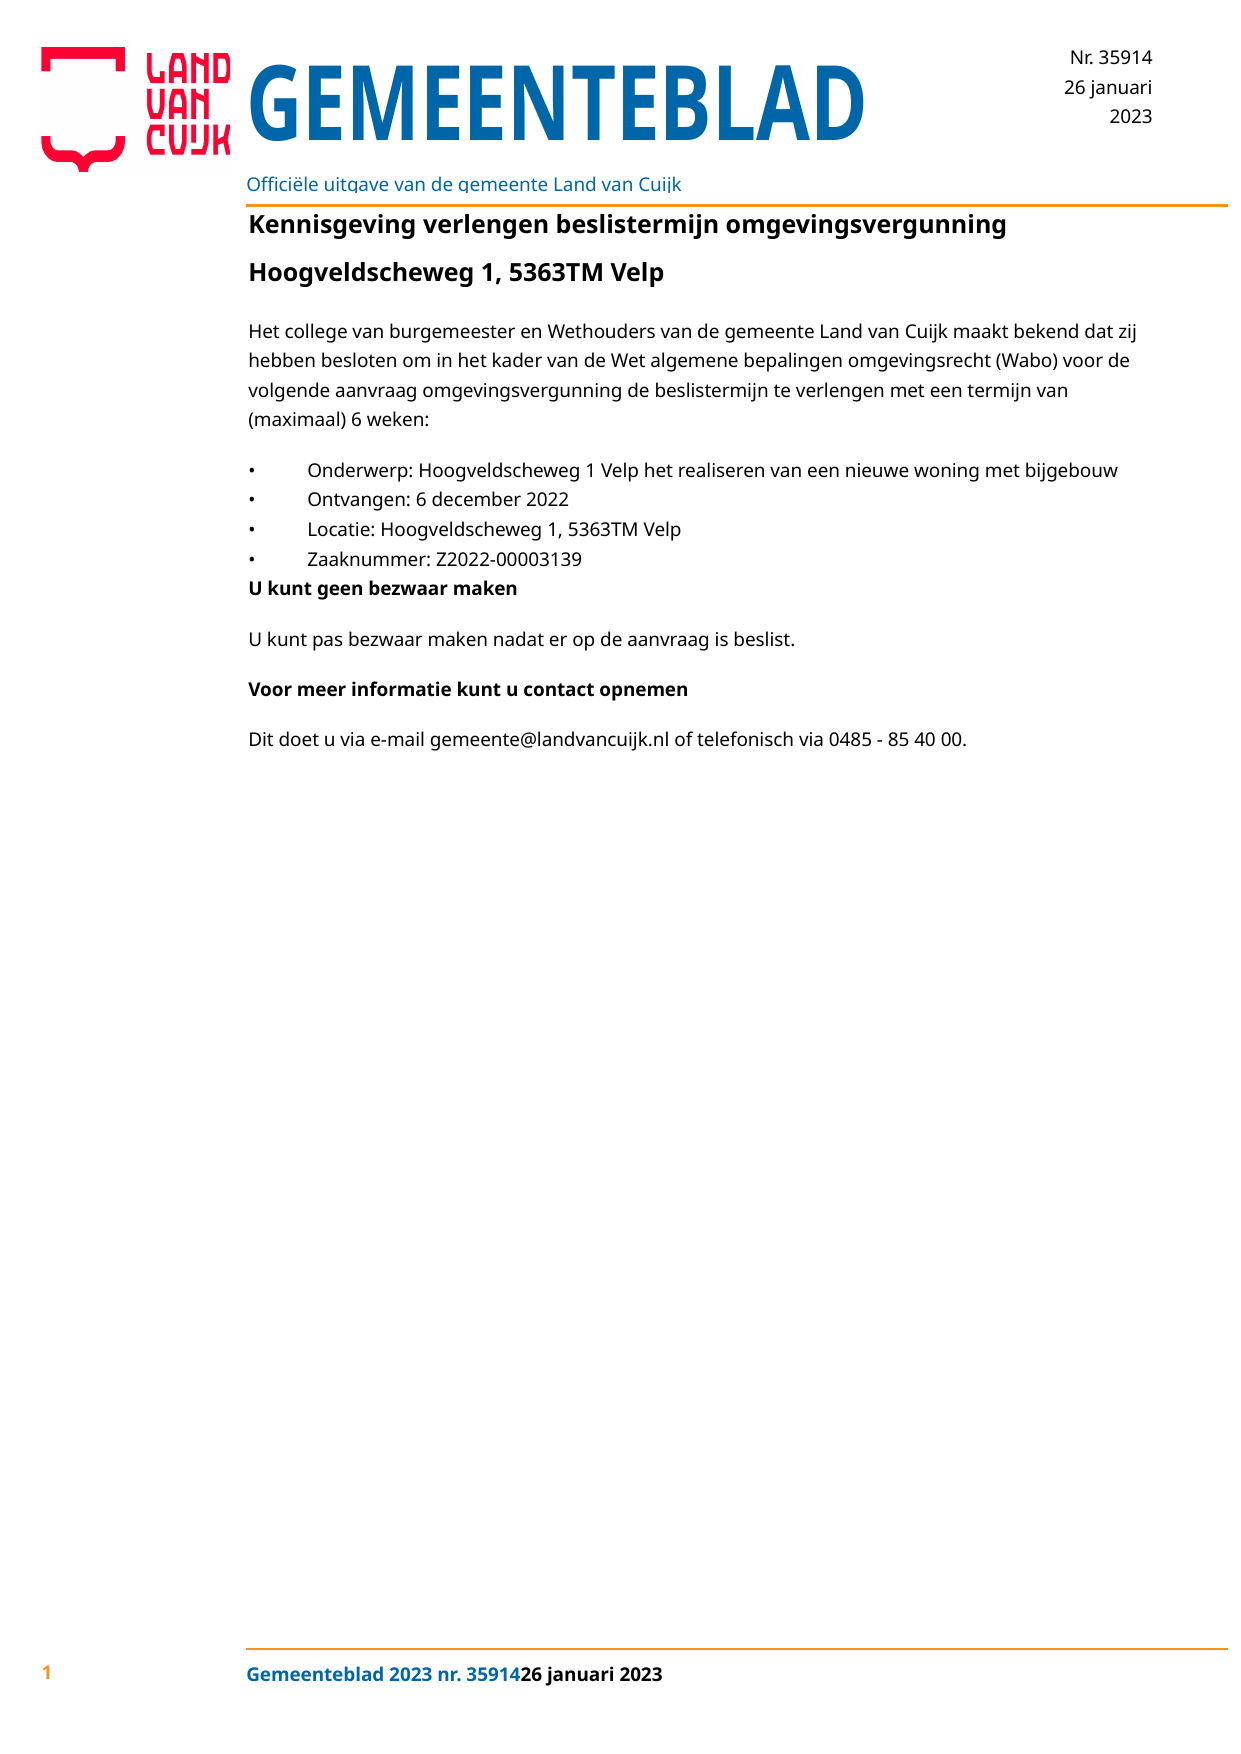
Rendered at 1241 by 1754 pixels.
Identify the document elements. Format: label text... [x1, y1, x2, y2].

text Dit doet u via e-mail gemeente@landvancuijk.nl of telefonisch via 0485 - 85 40 00. [248, 727, 1152, 752]
text U kunt pas bezwaar maken nadat er op de aanvraag is beslist. [248, 626, 1152, 652]
text U kunt geen bezwaar maken [248, 575, 1152, 601]
text Kennisgeving verlengen beslistermijn omgevingsvergunning Hoogveldscheweg 1, 5363TM Velp [248, 207, 1152, 288]
list Locatie: Hoogveldscheweg 1, 5363TM Velp [248, 516, 1152, 542]
list Zaaknummer: Z2022-00003139 [248, 546, 1152, 572]
text Het college van burgemeester en Wethouders van de gemeente Land van Cuijk maakt bekend dat zij hebben besloten om in het kader van de Wet algemene bepalingen omgevingsrecht (Wabo) voor de volgende aanvraag omgevingsvergunning de beslistermijn te verlengen met een termijn van (maximaal) 6 weken: [248, 318, 1152, 432]
list Onderwerp: Hoogveldscheweg 1 Velp het realiseren van een nieuwe woning met bijgebouw [248, 457, 1152, 483]
list Ontvangen: 6 december 2022 [248, 487, 1152, 512]
text Voor meer informatie kunt u contact opnemen [248, 676, 1152, 702]
picture [41, 47, 231, 172]
